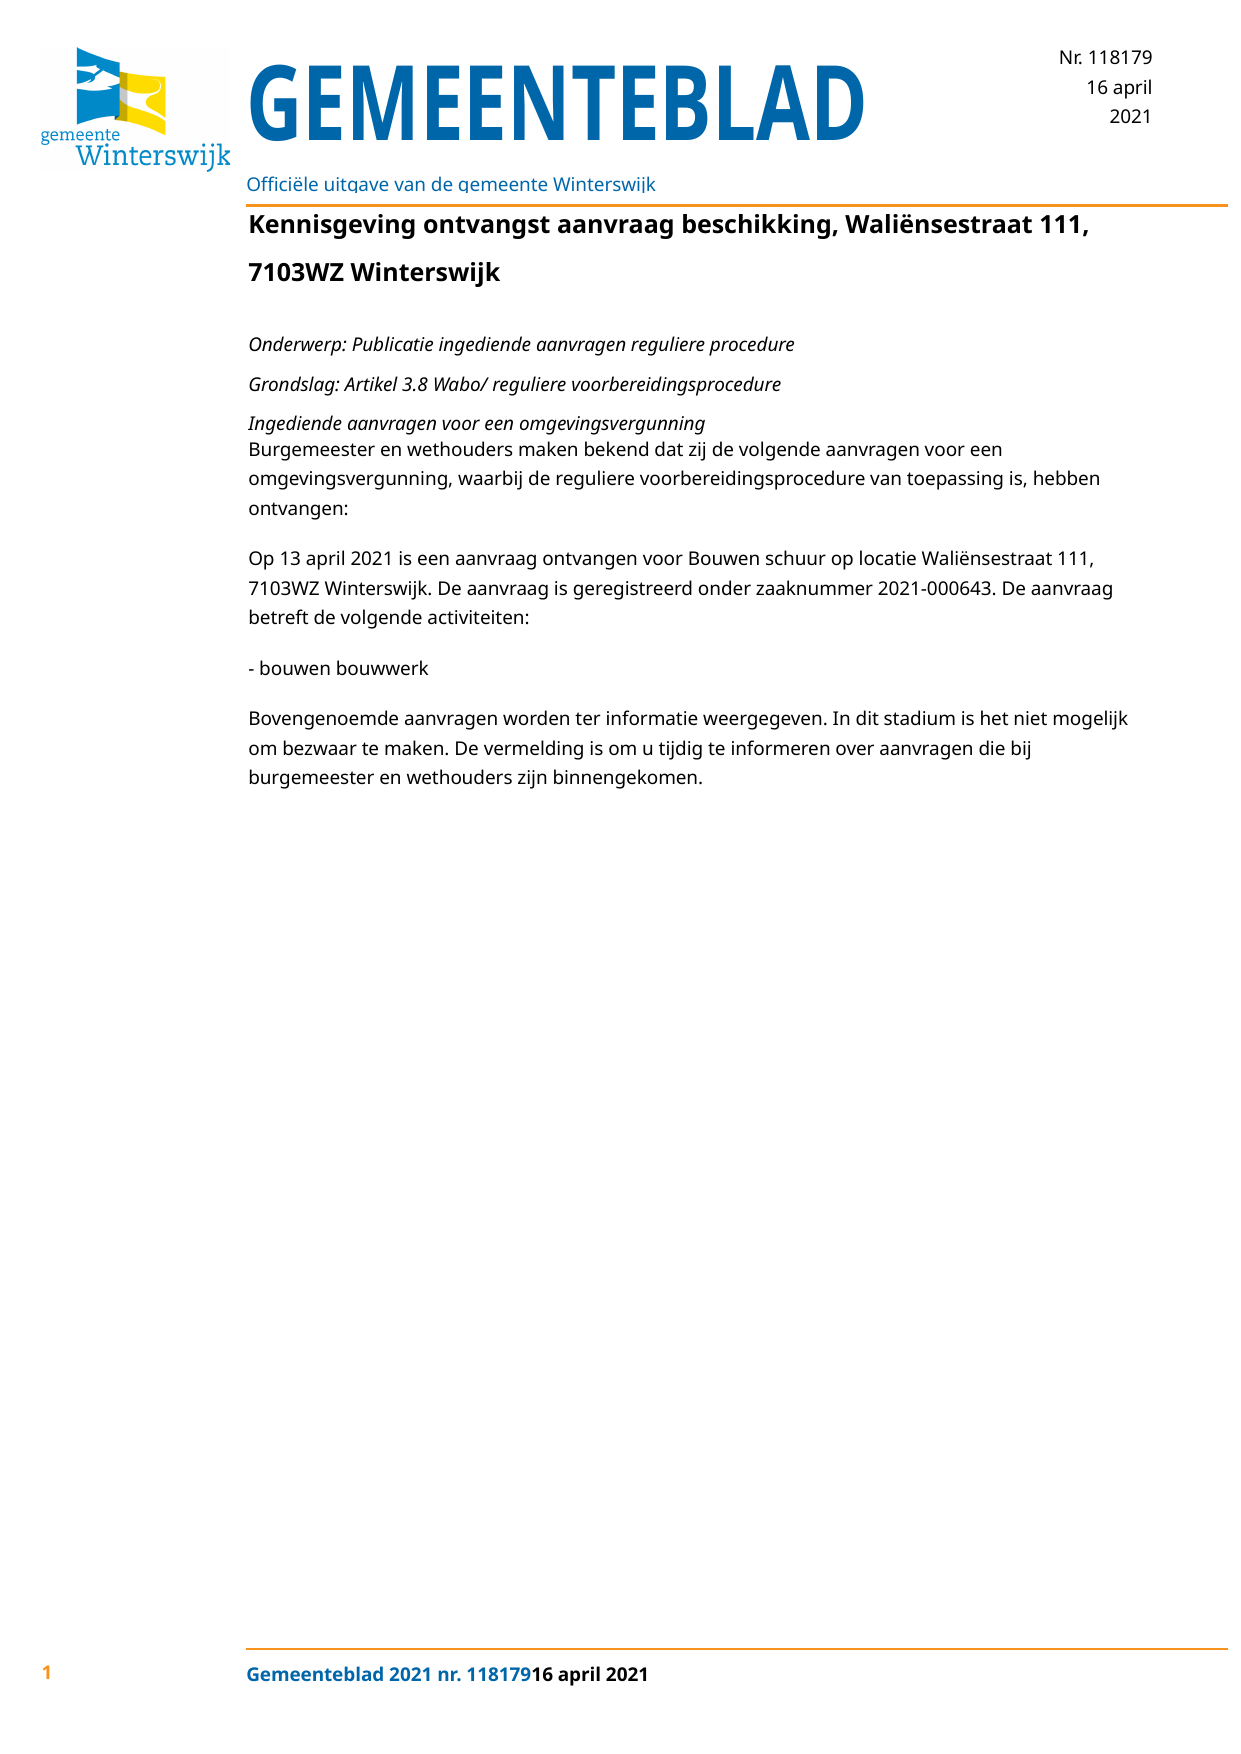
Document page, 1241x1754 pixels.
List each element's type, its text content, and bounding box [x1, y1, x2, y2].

picture [41, 47, 231, 172]
text Ingediende aanvragen voor een omgevingsvergunning [248, 410, 1152, 436]
text Onderwerp: Publicatie ingediende aanvragen reguliere procedure [248, 331, 1152, 357]
text Grondslag: Artikel 3.8 Wabo/ reguliere voorbereidingsprocedure [248, 371, 1152, 396]
text Burgemeester en wethouders maken bekend dat zij de volgende aanvragen voor een omgevingsvergunning, waarbij de reguliere voorbereidingsprocedure van toepassing is, hebben ontvangen: [248, 436, 1152, 521]
text Op 13 april 2021 is een aanvraag ontvangen voor Bouwen schuur op locatie Waliënsestraat 111, 7103WZ Winterswijk. De aanvraag is geregistreerd onder zaaknummer 2021-000643. De aanvraag betreft de volgende activiteiten: [248, 545, 1152, 630]
text - bouwen bouwwerk [248, 655, 1152, 681]
text Bovengenoemde aanvragen worden ter informatie weergegeven. In dit stadium is het niet mogelijk om bezwaar te maken. De vermelding is om u tijdig te informeren over aanvragen die bij burgemeester en wethouders zijn binnengekomen. [248, 705, 1152, 790]
picture [225, 153, 231, 162]
text Kennisgeving ontvangst aanvraag beschikking, Waliënsestraat 111, 7103WZ Winterswijk [248, 207, 1152, 288]
